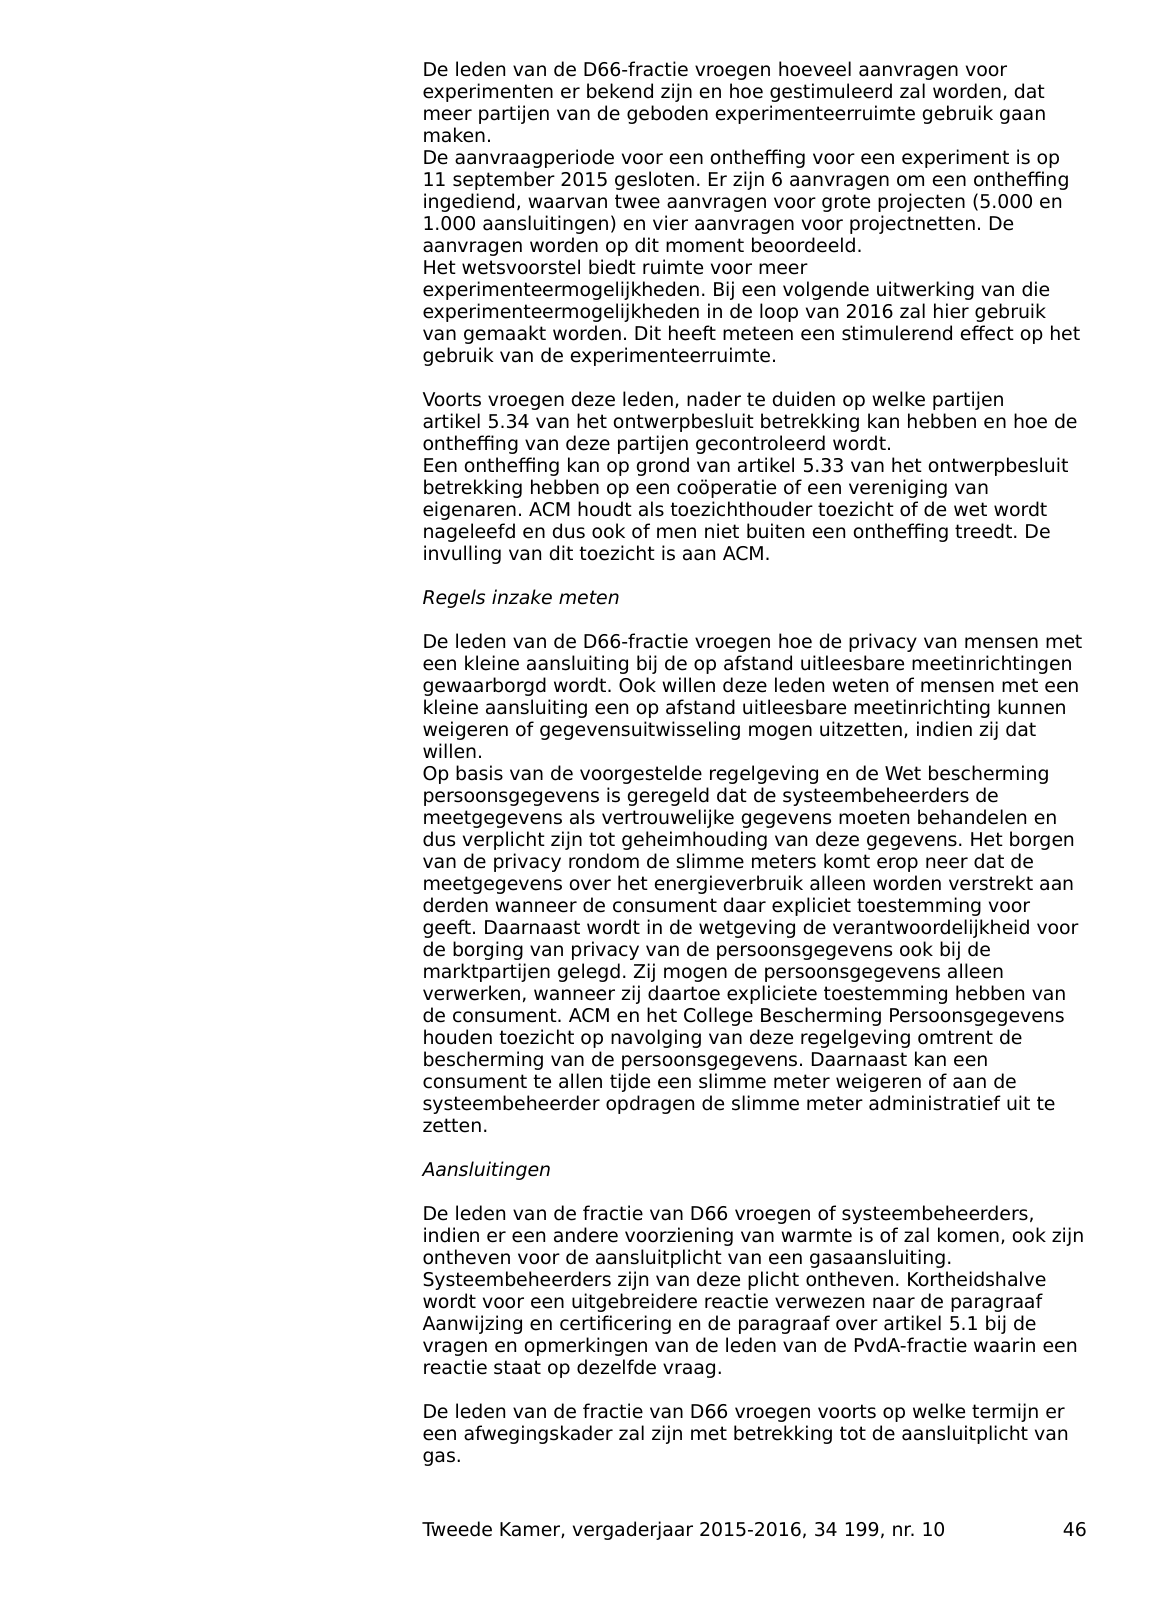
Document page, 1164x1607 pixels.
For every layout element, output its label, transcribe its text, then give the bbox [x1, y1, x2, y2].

text Het wetsvoorstel biedt ruimte voor meer experimenteermogelijkheden. Bij een volgende uitwerking van die experimenteermogelijkheden in de loop van 2016 zal hier gebruik van gemaakt worden. Dit heeft meteen een stimulerend effect op het gebruik van de experimenteerruimte. [422, 257, 1087, 367]
text De leden van de fractie van D66 vroegen of systeembeheerders, indien er een andere voorziening van warmte is of zal komen, ook zijn ontheven voor de aansluitplicht van een gasaansluiting. [422, 1203, 1087, 1269]
text Systeembeheerders zijn van deze plicht ontheven. Kortheidshalve wordt voor een uitgebreidere reactie verwezen naar de paragraaf Aanwijzing en certificering en de paragraaf over artikel 5.1 bij de vragen en opmerkingen van de leden van de PvdA-fractie waarin een reactie staat op dezelfde vraag. [422, 1269, 1087, 1379]
subtitle Aansluitingen [422, 1159, 1087, 1181]
text Voorts vroegen deze leden, nader te duiden op welke partijen artikel 5.34 van het ontwerpbesluit betrekking kan hebben en hoe de ontheffing van deze partijen gecontroleerd wordt. [422, 389, 1087, 455]
text De aanvraagperiode voor een ontheffing voor een experiment is op 11 september 2015 gesloten. Er zijn 6 aanvragen om een ontheffing ingediend, waarvan twee aanvragen voor grote projecten (5.000 en 1.000 aansluitingen) en vier aanvragen voor projectnetten. De aanvragen worden op dit moment beoordeeld. [422, 147, 1087, 257]
text Een ontheffing kan op grond van artikel 5.33 van het ontwerpbesluit betrekking hebben op een coöperatie of een vereniging van eigenaren. ACM houdt als toezichthouder toezicht of de wet wordt nageleefd en dus ook of men niet buiten een ontheffing treedt. De invulling van dit toezicht is aan ACM. [422, 455, 1087, 565]
text De leden van de fractie van D66 vroegen voorts op welke termijn er een afwegingskader zal zijn met betrekking tot de aansluitplicht van gas. [422, 1401, 1087, 1467]
text Op basis van de voorgestelde regelgeving en de Wet bescherming persoonsgegevens is geregeld dat de systeembeheerders de meetgegevens als vertrouwelijke gegevens moeten behandelen en dus verplicht zijn tot geheimhouding van deze gegevens. Het borgen van de privacy rondom de slimme meters komt erop neer dat de meetgegevens over het energieverbruik alleen worden verstrekt aan derden wanneer de consument daar expliciet toestemming voor geeft. Daarnaast wordt in de wetgeving de verantwoordelijkheid voor de borging van privacy van de persoonsgegevens ook bij de marktpartijen gelegd. Zij mogen de persoonsgegevens alleen verwerken, wanneer zij daartoe expliciete toestemming hebben van de consument. ACM en het College Bescherming Persoonsgegevens houden toezicht op navolging van deze regelgeving omtrent de bescherming van de persoonsgegevens. Daarnaast kan een consument te allen tijde een slimme meter weigeren of aan de systeembeheerder opdragen de slimme meter administratief uit te zetten. [422, 763, 1087, 1137]
text De leden van de D66-fractie vroegen hoe de privacy van mensen met een kleine aansluiting bij de op afstand uitleesbare meetinrichtingen gewaarborgd wordt. Ook willen deze leden weten of mensen met een kleine aansluiting een op afstand uitleesbare meetinrichting kunnen weigeren of gegevensuitwisseling mogen uitzetten, indien zij dat willen. [422, 631, 1087, 763]
subtitle Regels inzake meten [422, 587, 1087, 609]
text De leden van de D66-fractie vroegen hoeveel aanvragen voor experimenten er bekend zijn en hoe gestimuleerd zal worden, dat meer partijen van de geboden experimenteerruimte gebruik gaan maken. [422, 59, 1087, 147]
